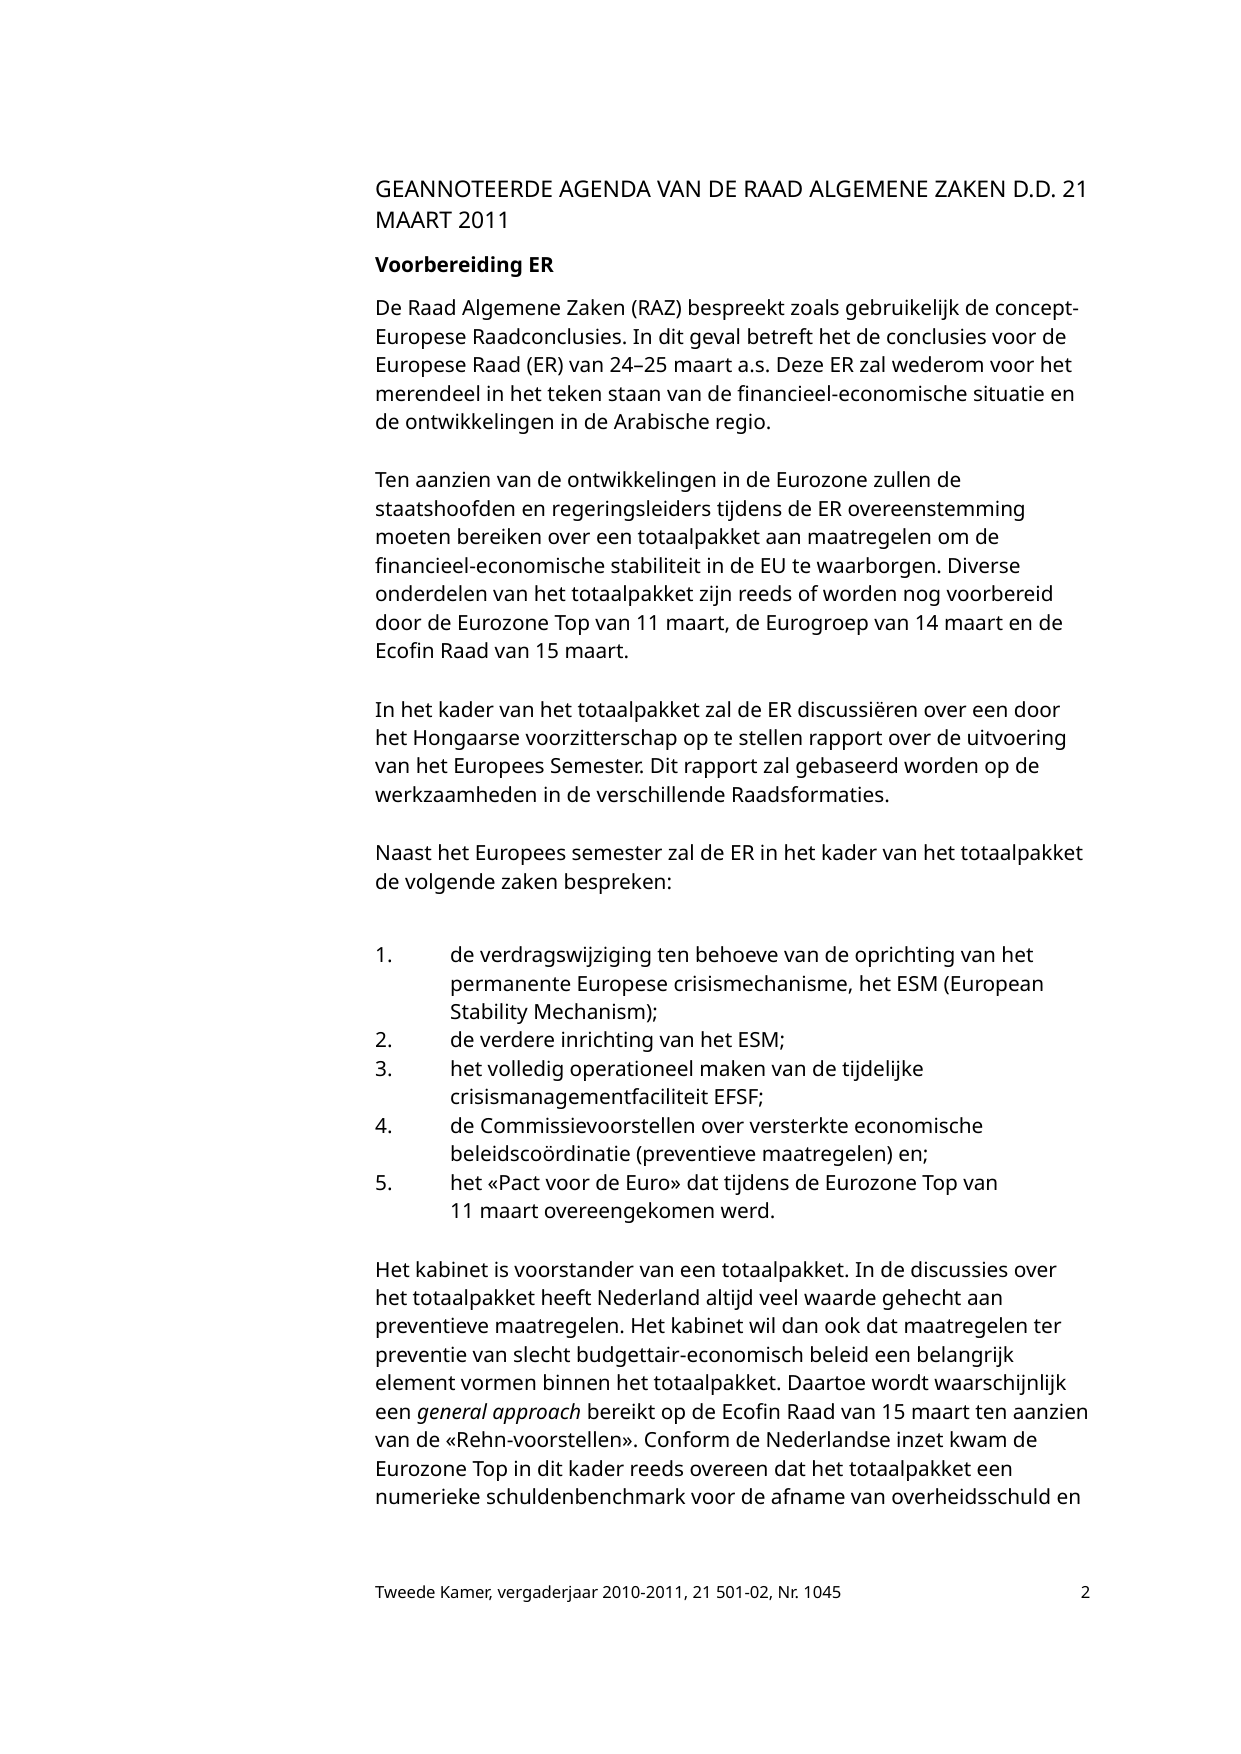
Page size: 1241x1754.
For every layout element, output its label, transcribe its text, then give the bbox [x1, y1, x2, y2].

text Ten aanzien van de ontwikkelingen in de Eurozone zullen de staatshoofden en regeringsleiders tijdens de ER overeenstemming moeten bereiken over een totaalpakket aan maatregelen om de financieel-economische stabiliteit in de EU te waarborgen. Diverse onderdelen van het totaalpakket zijn reeds of worden nog voorbereid door de Eurozone Top van 11 maart, de Eurogroep van 14 maart en de Ecofin Raad van 15 maart. [375, 466, 1090, 665]
list het «Pact voor de Euro» dat tijdens de Eurozone Top van 11 maart overeengekomen werd. [375, 1168, 1090, 1225]
subtitle GEANNOTEERDE AGENDA VAN DE RAAD ALGEMENE ZAKEN D.D. 21 MAART 2011 [375, 172, 1090, 235]
text Naast het Europees semester zal de ER in het kader van het totaalpakket de volgende zaken bespreken: [375, 838, 1090, 895]
list de verdragswijziging ten behoeve van de oprichting van het permanente Europese crisismechanisme, het ESM (European Stability Mechanism); [375, 940, 1090, 1026]
list de verdere inrichting van het ESM; [375, 1026, 1090, 1054]
text Voorbereiding ER [375, 250, 1090, 278]
text In het kader van het totaalpakket zal de ER discussiëren over een door het Hongaarse voorzitterschap op te stellen rapport over de uitvoering van het Europees Semester. Dit rapport zal gebaseerd worden op de werkzaamheden in de verschillende Raadsformaties. [375, 695, 1090, 808]
text Het kabinet is voorstander van een totaalpakket. In de discussies over het totaalpakket heeft Nederland altijd veel waarde gehecht aan preventieve maatregelen. Het kabinet wil dan ook dat maatregelen ter preventie van slecht budgettair-economisch beleid een belangrijk element vormen binnen het totaalpakket. Daartoe wordt waarschijnlijk een general approach bereikt op de Ecofin Raad van 15 maart ten aanzien van de «Rehn-voorstellen». Conform de Nederlandse inzet kwam de Eurozone Top in dit kader reeds overeen dat het totaalpakket een numerieke schuldenbenchmark voor de afname van overheidsschuld en [375, 1255, 1090, 1511]
list de Commissievoorstellen over versterkte economische beleidscoördinatie (preventieve maatregelen) en; [375, 1111, 1090, 1168]
list het volledig operationeel maken van de tijdelijke crisismanagementfaciliteit EFSF; [375, 1054, 1090, 1111]
text De Raad Algemene Zaken (RAZ) bespreekt zoals gebruikelijk de concept-Europese Raadconclusies. In dit geval betreft het de conclusies voor de Europese Raad (ER) van 24–25 maart a.s. Deze ER zal wederom voor het merendeel in het teken staan van de financieel-economische situatie en de ontwikkelingen in de Arabische regio. [375, 293, 1090, 436]
